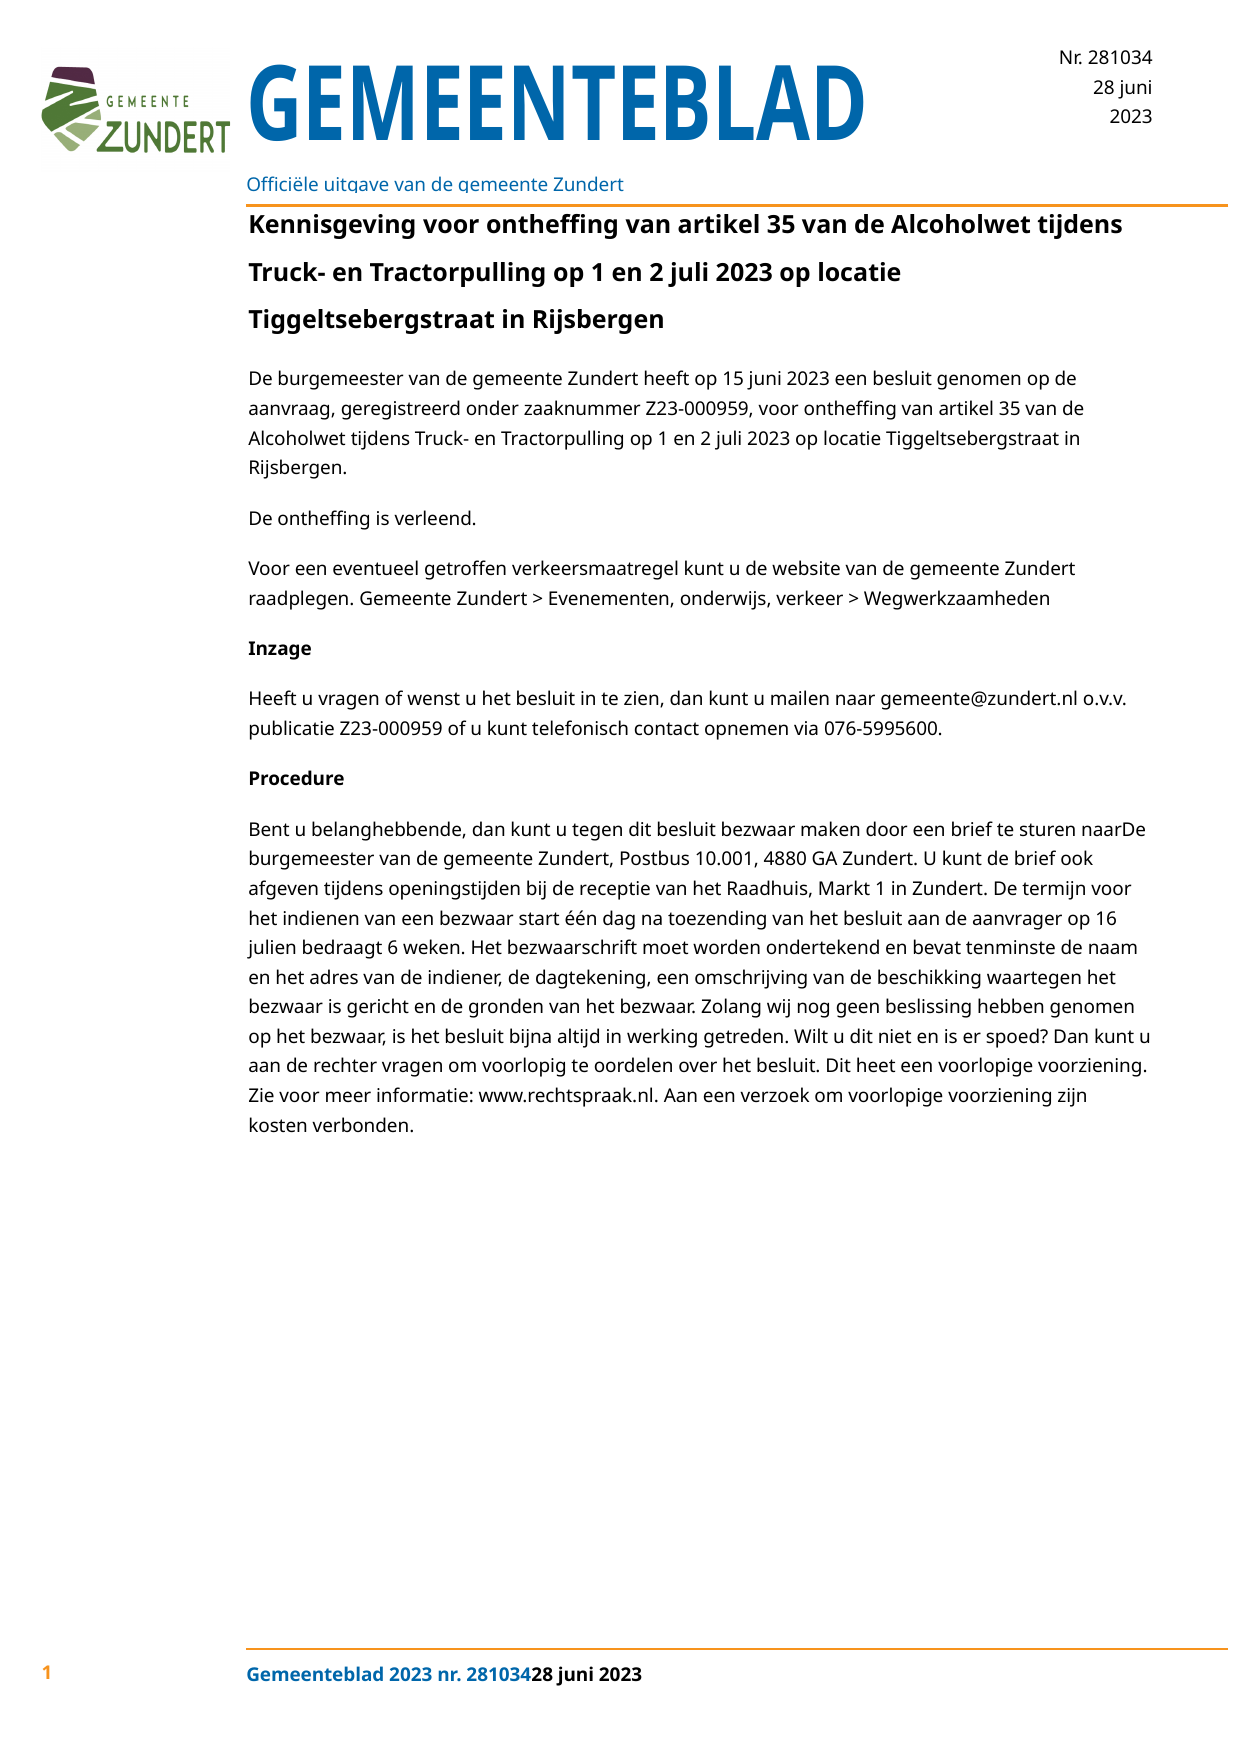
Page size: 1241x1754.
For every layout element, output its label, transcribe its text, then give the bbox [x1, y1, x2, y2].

picture [41, 47, 231, 172]
text Kennisgeving voor ontheffing van artikel 35 van de Alcoholwet tijdens Truck- en Tractorpulling op 1 en 2 juli 2023 op locatie Tiggeltsebergstraat in Rijsbergen [248, 207, 1152, 336]
text Procedure [248, 766, 1152, 791]
text Bent u belanghebbende, dan kunt u tegen dit besluit bezwaar maken door een brief te sturen naarDe burgemeester van de gemeente Zundert, Postbus 10.001, 4880 GA Zundert. U kunt de brief ook afgeven tijdens openingstijden bij de receptie van het Raadhuis, Markt 1 in Zundert. De termijn voor het indienen van een bezwaar start één dag na toezending van het besluit aan de aanvrager op 16 julien bedraagt 6 weken. Het bezwaarschrift moet worden ondertekend en bevat tenminste de naam en het adres van de indiener, de dagtekening, een omschrijving van de beschikking waartegen het bezwaar is gericht en de gronden van het bezwaar. Zolang wij nog geen beslissing hebben genomen op het bezwaar, is het besluit bijna altijd in werking getreden. Wilt u dit niet en is er spoed? Dan kunt u aan de rechter vragen om voorlopig te oordelen over het besluit. Dit heet een voorlopige voorziening. Zie voor meer informatie: www.rechtspraak.nl. Aan een verzoek om voorlopige voorziening zijn kosten verbonden. [248, 816, 1152, 1137]
text Voor een eventueel getroffen verkeersmaatregel kunt u de website van de gemeente Zundert raadplegen. Gemeente Zundert > Evenementen, onderwijs, verkeer > Wegwerkzaamheden [248, 555, 1152, 610]
text Inzage [248, 635, 1152, 661]
text Heeft u vragen of wenst u het besluit in te zien, dan kunt u mailen naar gemeente@zundert.nl o.v.v. publicatie Z23-000959 of u kunt telefonisch contact opnemen via 076-5995600. [248, 686, 1152, 741]
text De burgemeester van de gemeente Zundert heeft op 15 juni 2023 een besluit genomen op de aanvraag, geregistreerd onder zaaknummer Z23-000959, voor ontheffing van artikel 35 van de Alcoholwet tijdens Truck- en Tractorpulling op 1 en 2 juli 2023 op locatie Tiggeltsebergstraat in Rijsbergen. [248, 366, 1152, 480]
text De ontheffing is verleend. [248, 505, 1152, 530]
